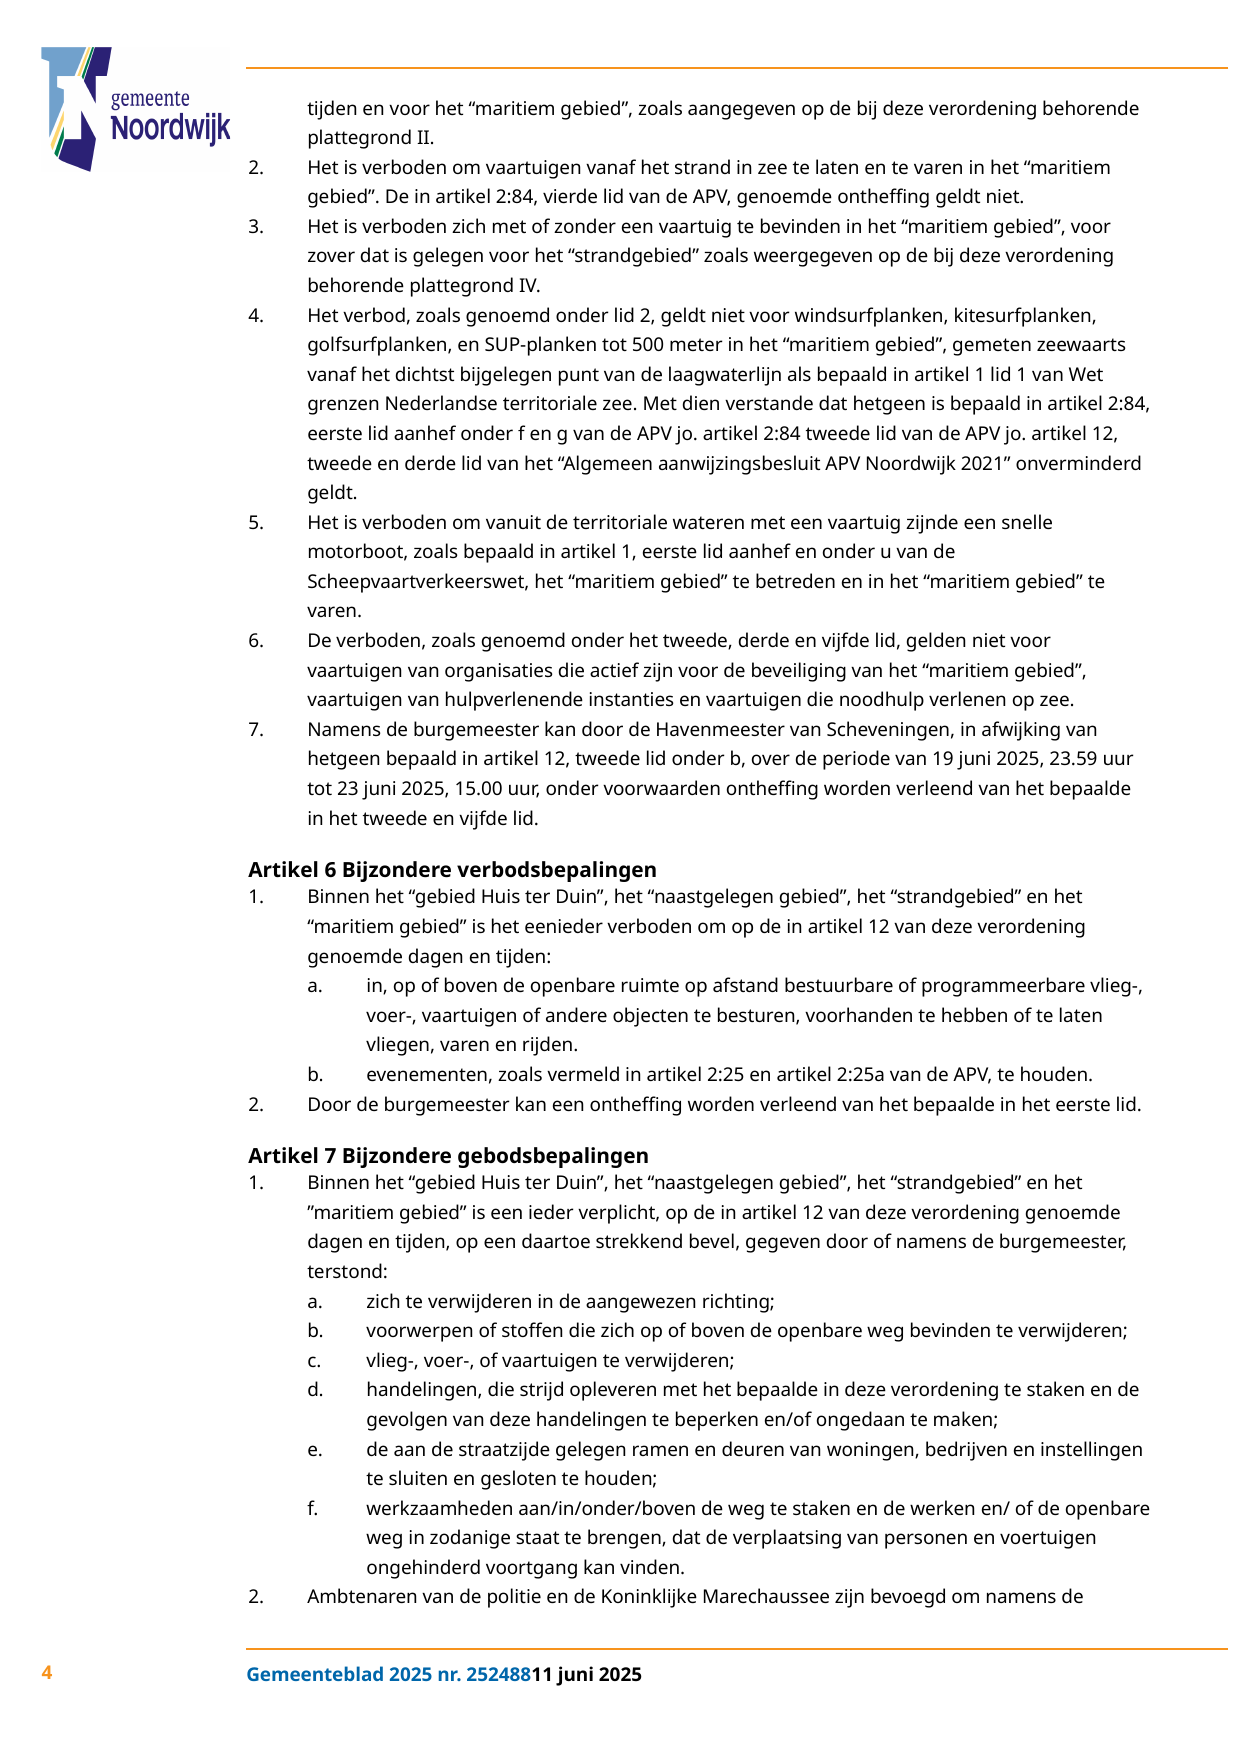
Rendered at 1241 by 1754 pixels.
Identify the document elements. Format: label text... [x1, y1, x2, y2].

list handelingen, die strijd opleveren met het bepaalde in deze verordening te staken en de gevolgen van deze handelingen te beperken en/of ongedaan te maken; [307, 1377, 1152, 1432]
text Artikel 6 Bijzondere verbodsbepalingen [248, 855, 1152, 884]
text Artikel 7 Bijzondere gebodsbepalingen [248, 1141, 1152, 1169]
list Het is verboden om vanuit de territoriale wateren met een vaartuig zijnde een snelle motorboot, zoals bepaald in artikel 1, eerste lid aanhef en onder u van de Scheepvaartverkeerswet, het “maritiem gebied” te betreden en in het “maritiem gebied” te varen. [248, 509, 1152, 623]
picture [41, 47, 231, 172]
list Binnen het “gebied Huis ter Duin”, het “naastgelegen gebied”, het “strandgebied” en het ”maritiem gebied” is een ieder verplicht, op de in artikel 12 van deze verordening genoemde dagen en tijden, op een daartoe strekkend bevel, gegeven door of namens de burgemeester, terstond: [248, 1169, 1152, 1284]
list tijden en voor het “maritiem gebied”, zoals aangegeven op de bij deze verordening behorende plattegrond II. [248, 95, 1152, 150]
list zich te verwijderen in de aangewezen richting; [307, 1288, 1152, 1314]
list De verboden, zoals genoemd onder het tweede, derde en vijfde lid, gelden niet voor vaartuigen van organisaties die actief zijn voor de beveiliging van het “maritiem gebied”, vaartuigen van hulpverlenende instanties en vaartuigen die noodhulp verlenen op zee. [248, 627, 1152, 712]
list Het is verboden om vaartuigen vanaf het strand in zee te laten en te varen in het “maritiem gebied”. De in artikel 2:84, vierde lid van de APV, genoemde ontheffing geldt niet. [248, 154, 1152, 209]
list Binnen het “gebied Huis ter Duin”, het “naastgelegen gebied”, het “strandgebied” en het “maritiem gebied” is het eenieder verboden om op de in artikel 12 van deze verordening genoemde dagen en tijden: [248, 884, 1152, 968]
list evenementen, zoals vermeld in artikel 2:25 en artikel 2:25a van de APV, te houden. [307, 1061, 1152, 1087]
list in, op of boven de openbare ruimte op afstand bestuurbare of programmeerbare vlieg-, voer-, vaartuigen of andere objecten te besturen, voorhanden te hebben of te laten vliegen, varen en rijden. [307, 972, 1152, 1057]
list Door de burgemeester kan een ontheffing worden verleend van het bepaalde in het eerste lid. [248, 1091, 1152, 1116]
list Ambtenaren van de politie en de Koninklijke Marechaussee zijn bevoegd om namens de [248, 1584, 1152, 1609]
list de aan de straatzijde gelegen ramen en deuren van woningen, bedrijven en instellingen te sluiten en gesloten te houden; [307, 1436, 1152, 1491]
list Namens de burgemeester kan door de Havenmeester van Scheveningen, in afwijking van hetgeen bepaald in artikel 12, tweede lid onder b, over de periode van 19 juni 2025, 23.59 uur tot 23 juni 2025, 15.00 uur, onder voorwaarden ontheffing worden verleend van het bepaalde in het tweede en vijfde lid. [248, 716, 1152, 831]
list voorwerpen of stoffen die zich op of boven de openbare weg bevinden te verwijderen; [307, 1317, 1152, 1343]
list werkzaamheden aan/in/onder/boven de weg te staken en de werken en/ of de openbare weg in zodanige staat te brengen, dat de verplaatsing van personen en voertuigen ongehinderd voortgang kan vinden. [307, 1495, 1152, 1580]
list Het is verboden zich met of zonder een vaartuig te bevinden in het “maritiem gebied”, voor zover dat is gelegen voor het “strandgebied” zoals weergegeven op de bij deze verordening behorende plattegrond IV. [248, 213, 1152, 298]
list Het verbod, zoals genoemd onder lid 2, geldt niet voor windsurfplanken, kitesurfplanken, golfsurfplanken, en SUP-planken tot 500 meter in het “maritiem gebied”, gemeten zeewaarts vanaf het dichtst bijgelegen punt van de laagwaterlijn als bepaald in artikel 1 lid 1 van Wet grenzen Nederlandse territoriale zee. Met dien verstande dat hetgeen is bepaald in artikel 2:84, eerste lid aanhef onder f en g van de APV jo. artikel 2:84 tweede lid van de APV jo. artikel 12, tweede en derde lid van het “Algemeen aanwijzingsbesluit APV Noordwijk 2021” onverminderd geldt. [248, 302, 1152, 505]
list vlieg-, voer-, of vaartuigen te verwijderen; [307, 1347, 1152, 1373]
